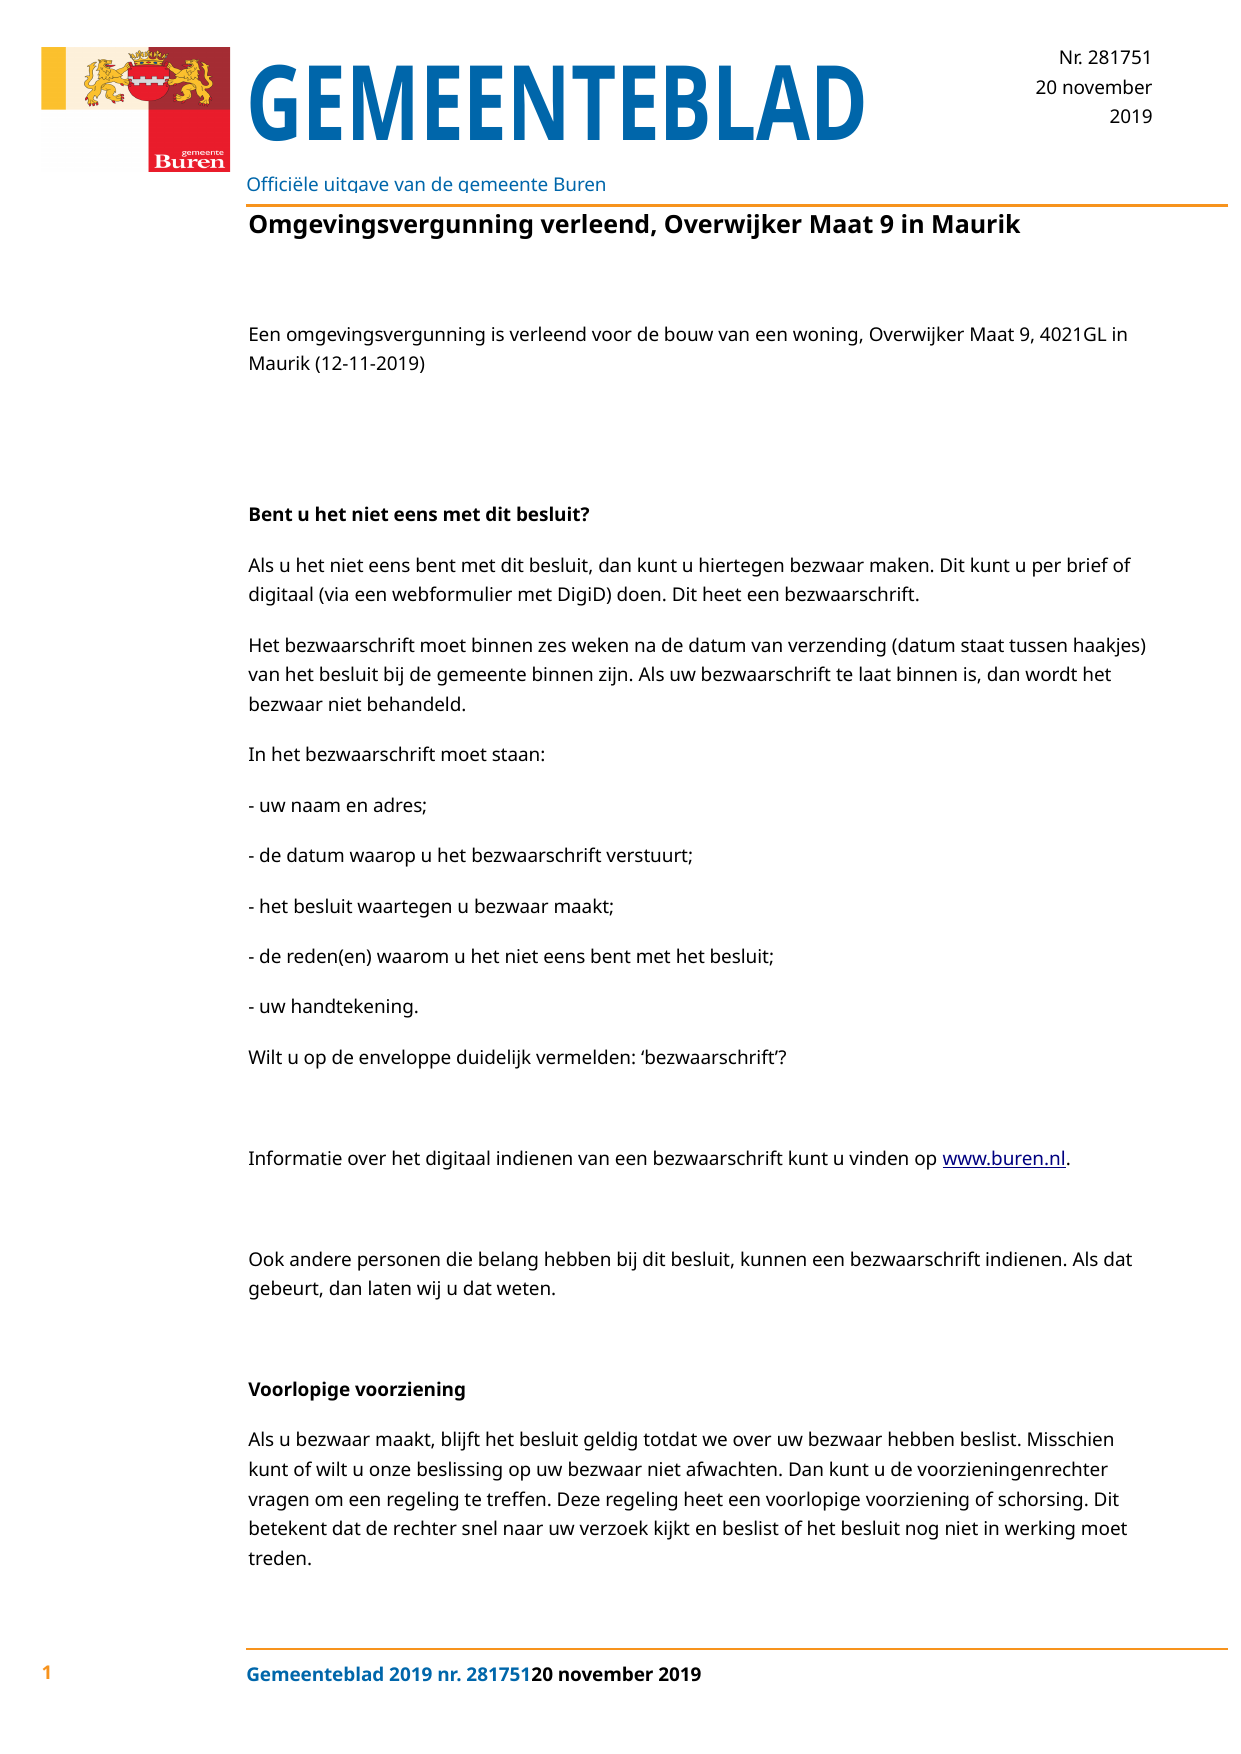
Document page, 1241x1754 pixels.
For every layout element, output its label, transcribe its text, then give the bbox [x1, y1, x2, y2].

text In het bezwaarschrift moet staan: [248, 742, 1152, 767]
text - uw naam en adres; [248, 792, 1152, 818]
text - het besluit waartegen u bezwaar maakt; [248, 893, 1152, 918]
text Bent u het niet eens met dit besluit? [248, 502, 1152, 527]
text - de datum waarop u het bezwaarschrift verstuurt; [248, 842, 1152, 868]
text Informatie over het digitaal indienen van een bezwaarschrift kunt u vinden op www.buren.nl. [248, 1145, 1152, 1171]
text - de reden(en) waarom u het niet eens bent met het besluit; [248, 943, 1152, 969]
text Als u het niet eens bent met dit besluit, dan kunt u hiertegen bezwaar maken. Dit kunt u per brief of digitaal (via een webformulier met DigiD) doen. Dit heet een bezwaarschrift. [248, 552, 1152, 607]
text Wilt u op de enveloppe duidelijk vermelden: ‘bezwaarschrift’? [248, 1044, 1152, 1070]
text - uw handtekening. [248, 994, 1152, 1019]
text Een omgevingsvergunning is verleend voor de bouw van een woning, Overwijker Maat 9, 4021GL in Maurik (12-11-2019) [248, 321, 1152, 376]
text Als u bezwaar maakt, blijft het besluit geldig totdat we over uw bezwaar hebben beslist. Misschien kunt of wilt u onze beslissing op uw bezwaar niet afwachten. Dan kunt u de voorzieningenrechter vragen om een regeling te treffen. Deze regeling heet een voorlopige voorziening of schorsing. Dit betekent dat de rechter snel naar uw verzoek kijkt en beslist of het besluit nog niet in werking moet treden. [248, 1427, 1152, 1571]
picture [41, 47, 231, 172]
text Voorlopige voorziening [248, 1376, 1152, 1402]
text Het bezwaarschrift moet binnen zes weken na de datum van verzending (datum staat tussen haakjes) van het besluit bij de gemeente binnen zijn. Als uw bezwaarschrift te laat binnen is, dan wordt het bezwaar niet behandeld. [248, 632, 1152, 717]
text Ook andere personen die belang hebben bij dit besluit, kunnen een bezwaarschrift indienen. Als dat gebeurt, dan laten wij u dat weten. [248, 1246, 1152, 1301]
text Omgevingsvergunning verleend, Overwijker Maat 9 in Maurik [248, 207, 1152, 241]
